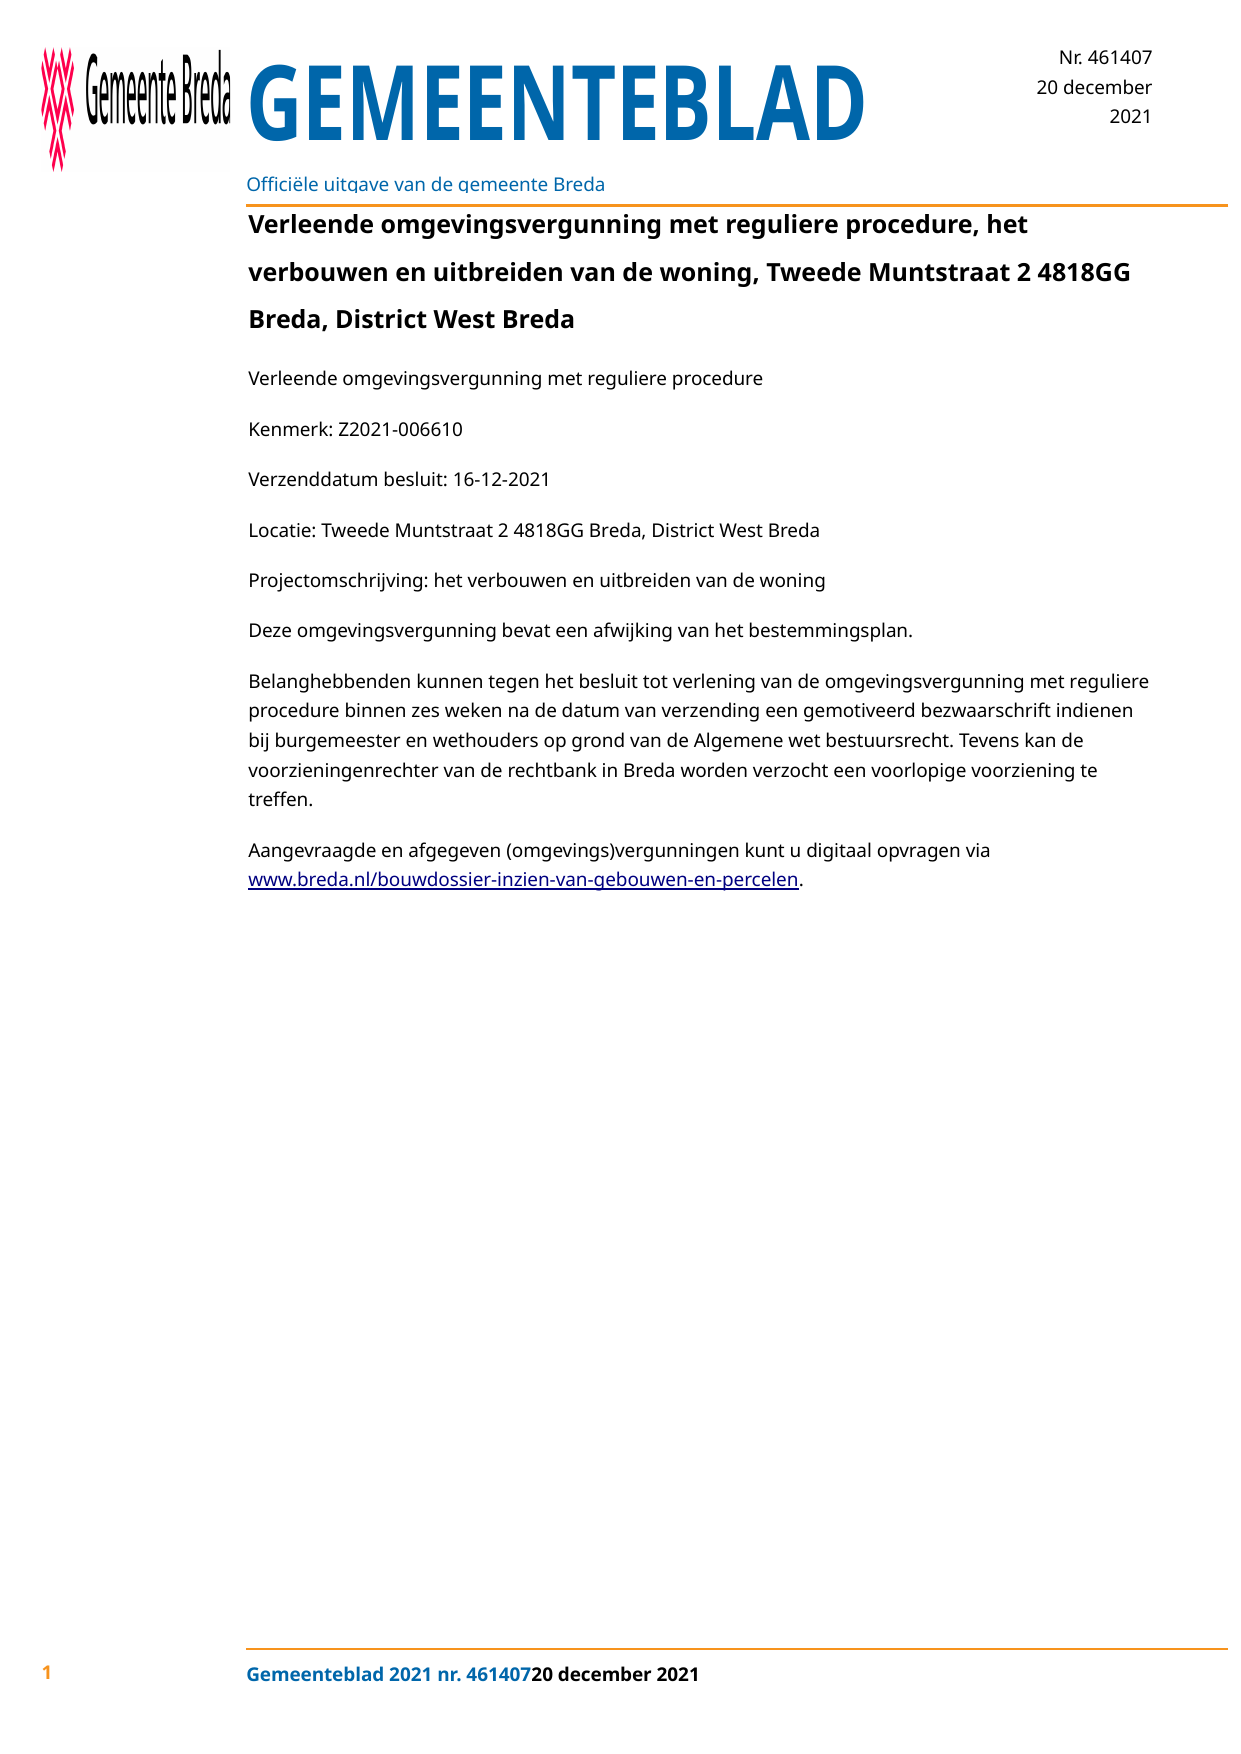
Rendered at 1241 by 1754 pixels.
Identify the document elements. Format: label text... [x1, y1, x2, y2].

text Verzenddatum besluit: 16-12-2021 [248, 466, 1152, 492]
picture [41, 47, 231, 172]
text Belanghebbenden kunnen tegen het besluit tot verlening van de omgevingsvergunning met reguliere procedure binnen zes weken na de datum van verzending een gemotiveerd bezwaarschrift indienen bij burgemeester en wethouders op grond van de Algemene wet bestuursrecht. Tevens kan de voorzieningenrechter van de rechtbank in Breda worden verzocht een voorlopige voorziening te treffen. [248, 668, 1152, 812]
text Verleende omgevingsvergunning met reguliere procedure [248, 366, 1152, 391]
text Verleende omgevingsvergunning met reguliere procedure, het verbouwen en uitbreiden van de woning, Tweede Muntstraat 2 4818GG Breda, District West Breda [248, 207, 1152, 336]
text Aangevraagde en afgegeven (omgevings)vergunningen kunt u digitaal opvragen via www.breda.nl/bouwdossier-inzien-van-gebouwen-en-percelen. [248, 837, 1152, 892]
text Kenmerk: Z2021-006610 [248, 416, 1152, 442]
text Projectomschrijving: het verbouwen en uitbreiden van de woning [248, 567, 1152, 593]
text Locatie: Tweede Muntstraat 2 4818GG Breda, District West Breda [248, 517, 1152, 542]
text Deze omgevingsvergunning bevat een afwijking van het bestemmingsplan. [248, 618, 1152, 643]
